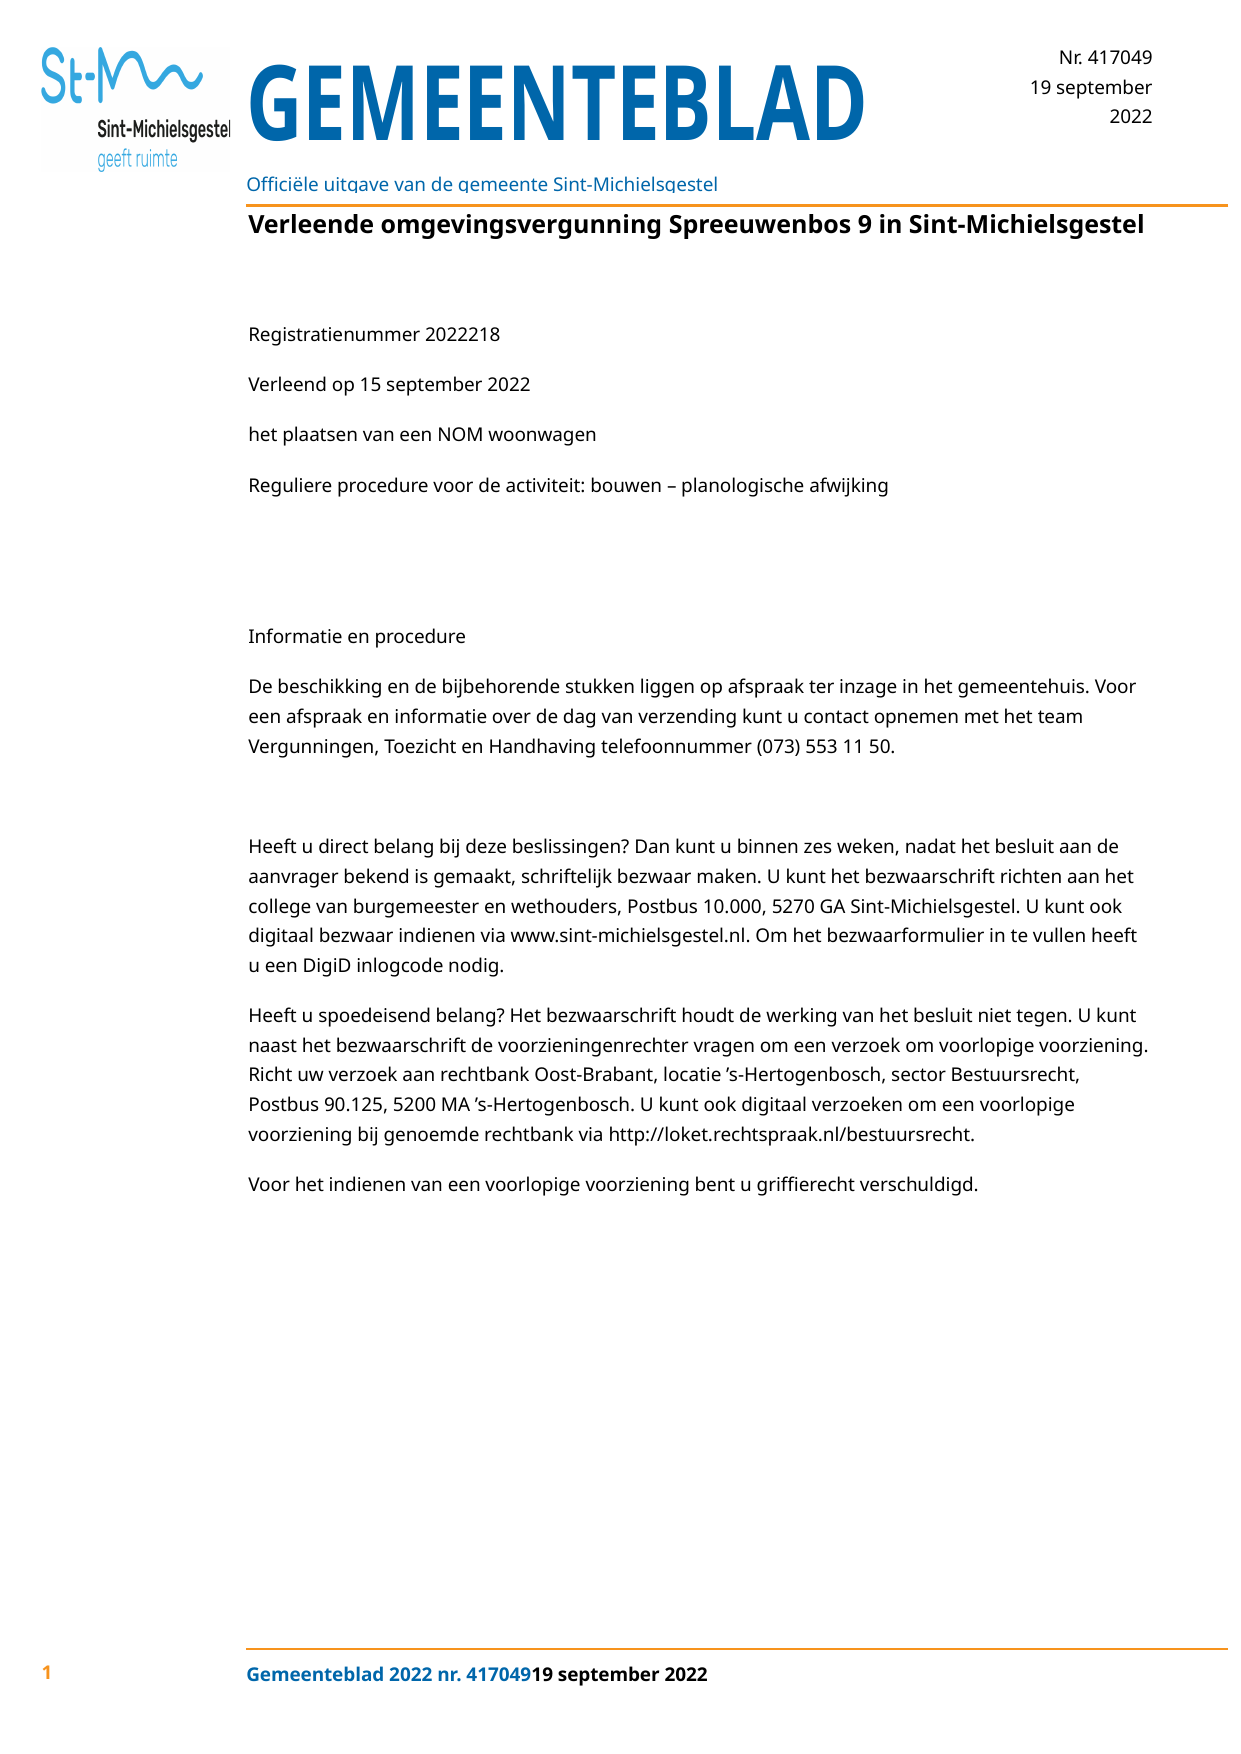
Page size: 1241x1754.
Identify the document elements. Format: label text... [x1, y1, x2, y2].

text Heeft u spoedeisend belang? Het bezwaarschrift houdt de werking van het besluit niet tegen. U kunt naast het bezwaarschrift de voorzieningenrechter vragen om een verzoek om voorlopige voorziening. Richt uw verzoek aan rechtbank Oost-Brabant, locatie ’s-Hertogenbosch, sector Bestuursrecht, Postbus 90.125, 5200 MA ’s-Hertogenbosch. U kunt ook digitaal verzoeken om een voorlopige voorziening bij genoemde rechtbank via http://loket.rechtspraak.nl/bestuursrecht. [248, 1002, 1152, 1146]
text Voor het indienen van een voorlopige voorziening bent u griffierecht verschuldigd. [248, 1171, 1152, 1197]
picture [41, 47, 231, 172]
text Reguliere procedure voor de activiteit: bouwen – planologische afwijking [248, 472, 1152, 498]
text Registratienummer 2022218 [248, 321, 1152, 346]
text De beschikking en de bijbehorende stukken liggen op afspraak ter inzage in het gemeentehuis. Voor een afspraak en informatie over de dag van verzending kunt u contact opnemen met het team Vergunningen, Toezicht en Handhaving telefoonnummer (073) 553 11 50. [248, 674, 1152, 758]
text Verleend op 15 september 2022 [248, 371, 1152, 397]
text Heeft u direct belang bij deze beslissingen? Dan kunt u binnen zes weken, nadat het besluit aan de aanvrager bekend is gemaakt, schriftelijk bezwaar maken. U kunt het bezwaarschrift richten aan het college van burgemeester en wethouders, Postbus 10.000, 5270 GA Sint-Michielsgestel. U kunt ook digitaal bezwaar indienen via www.sint-michielsgestel.nl. Om het bezwaarformulier in te vullen heeft u een DigiD inlogcode nodig. [248, 834, 1152, 978]
text het plaatsen van een NOM woonwagen [248, 422, 1152, 447]
text Informatie en procedure [248, 623, 1152, 649]
text Verleende omgevingsvergunning Spreeuwenbos 9 in Sint-Michielsgestel [248, 207, 1152, 241]
